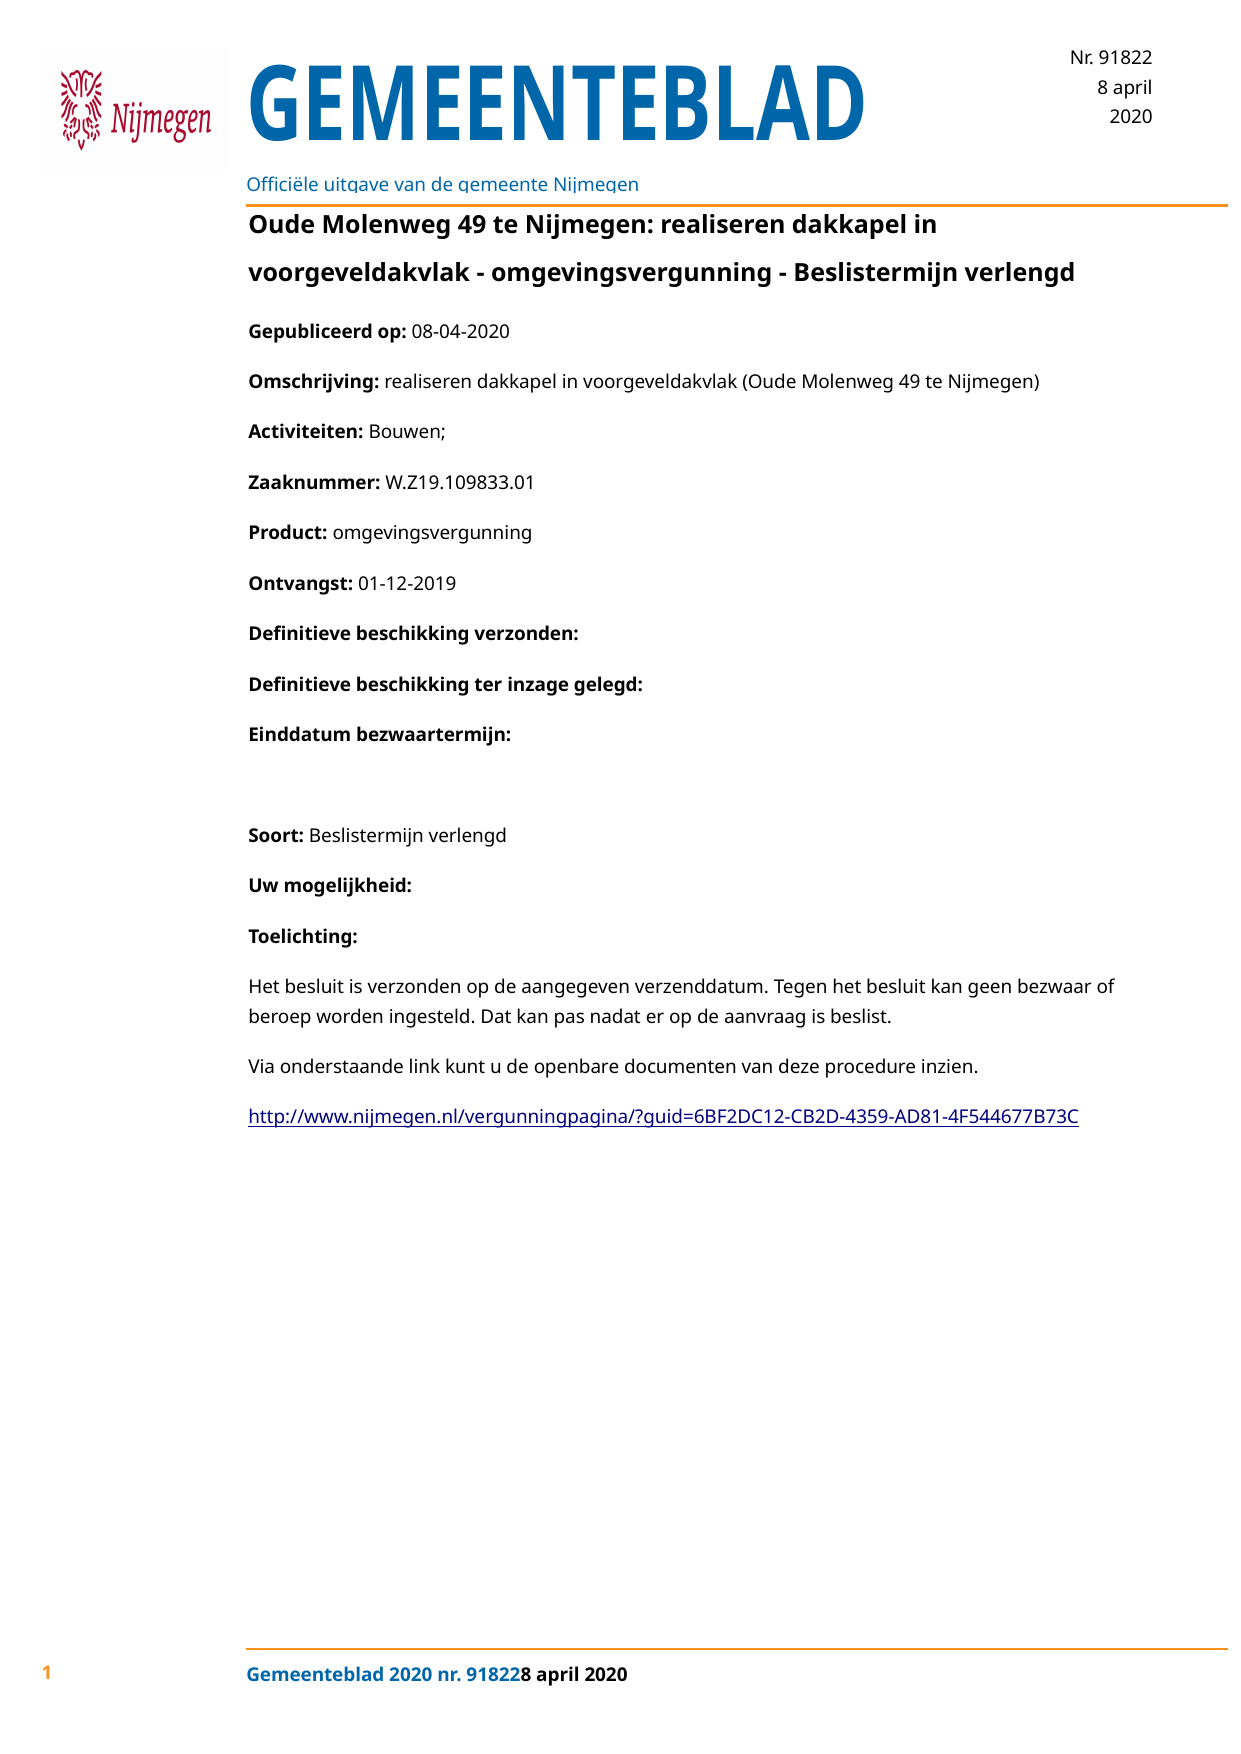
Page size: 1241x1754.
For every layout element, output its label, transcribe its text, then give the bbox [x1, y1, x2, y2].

text Soort: Beslistermijn verlengd [248, 822, 1152, 848]
text Uw mogelijkheid: [248, 872, 1152, 898]
text Ontvangst: 01-12-2019 [248, 570, 1152, 596]
text Einddatum bezwaartermijn: [248, 721, 1152, 747]
text Het besluit is verzonden op de aangegeven verzenddatum. Tegen het besluit kan geen bezwaar of beroep worden ingesteld. Dat kan pas nadat er op de aanvraag is beslist. [248, 973, 1152, 1029]
text Definitieve beschikking verzonden: [248, 620, 1152, 646]
text Definitieve beschikking ter inzage gelegd: [248, 671, 1152, 697]
text Activiteiten: Bouwen; [248, 419, 1152, 444]
text Oude Molenweg 49 te Nijmegen: realiseren dakkapel in voorgeveldakvlak - omgevingsvergunning - Beslistermijn verlengd [248, 207, 1152, 288]
text Product: omgevingsvergunning [248, 519, 1152, 545]
picture [41, 47, 231, 172]
text Gepubliceerd op: 08-04-2020 [248, 318, 1152, 344]
text Via onderstaande link kunt u de openbare documenten van deze procedure inzien. [248, 1053, 1152, 1079]
text http://www.nijmegen.nl/vergunningpagina/?guid=6BF2DC12-CB2D-4359-AD81-4F544677B73C [248, 1104, 1152, 1129]
text Toelichting: [248, 923, 1152, 949]
text Zaaknummer: W.Z19.109833.01 [248, 469, 1152, 495]
text Omschrijving: realiseren dakkapel in voorgeveldakvlak (Oude Molenweg 49 te Nijmegen) [248, 368, 1152, 394]
